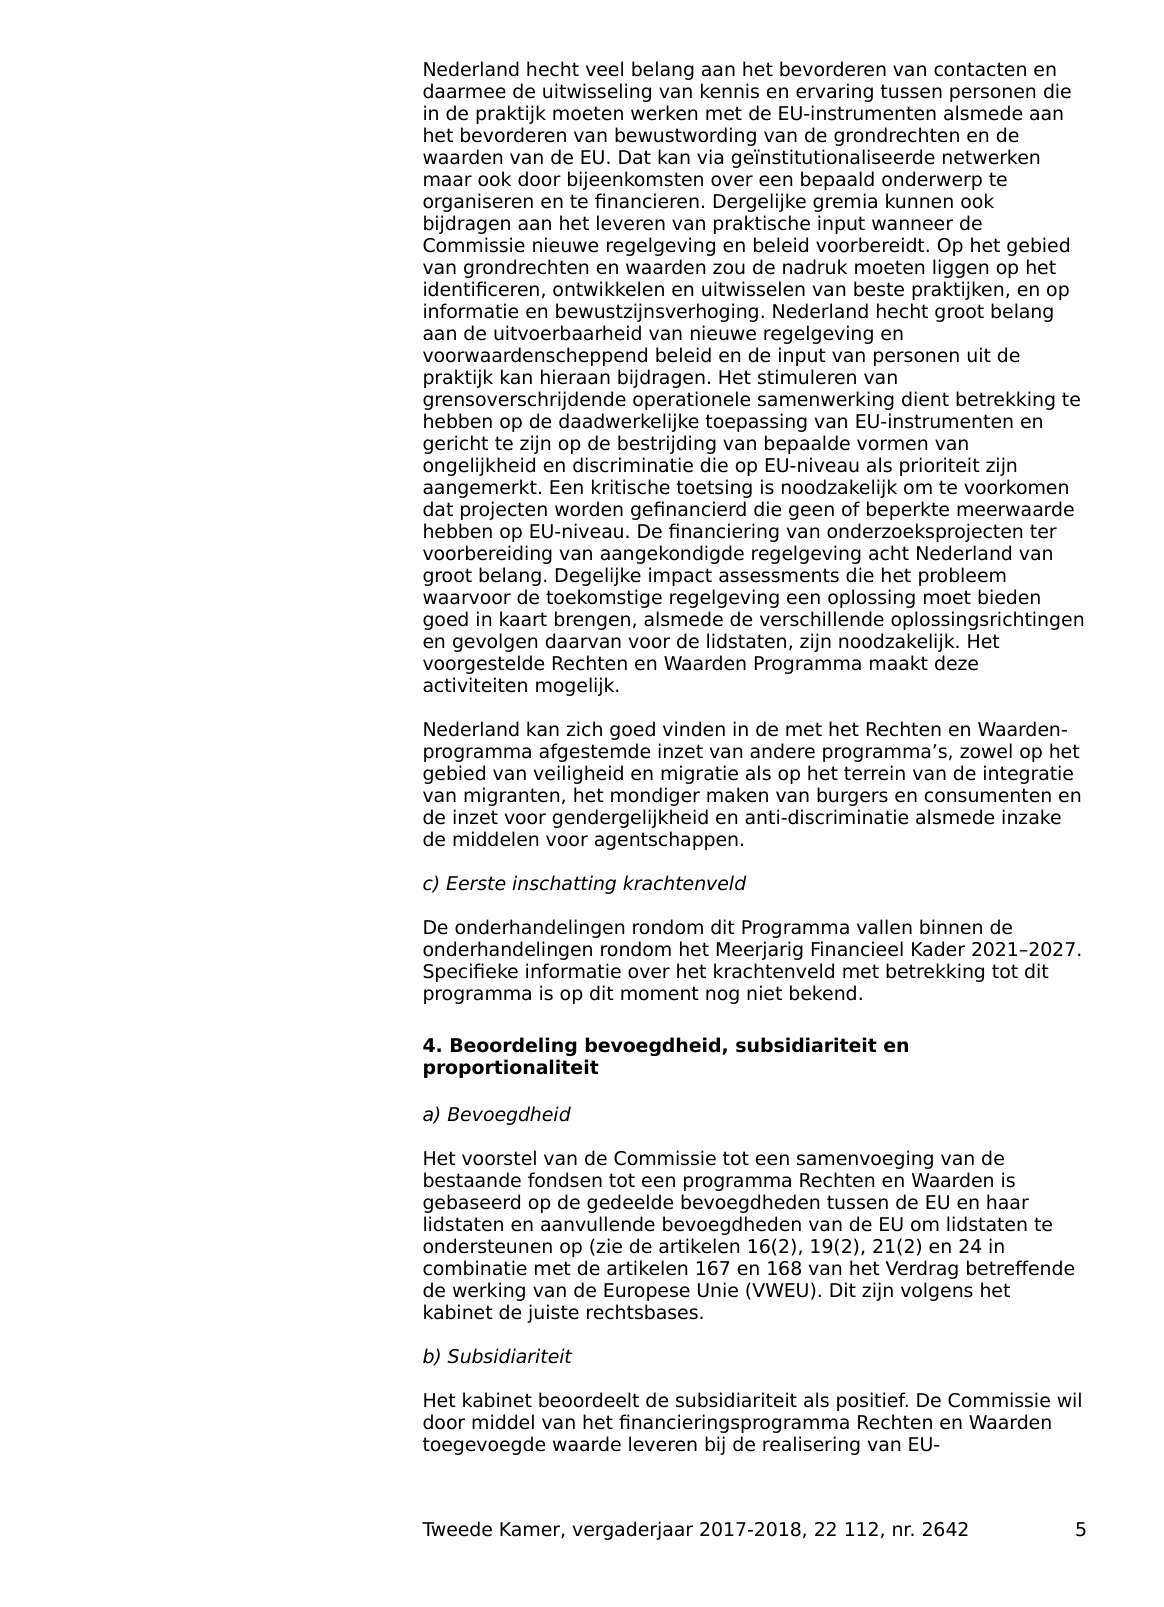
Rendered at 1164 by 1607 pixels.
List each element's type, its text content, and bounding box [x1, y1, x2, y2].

subtitle 4. Beoordeling bevoegdheid, subsidiariteit en proportionaliteit [422, 1035, 1087, 1079]
text Nederland kan zich goed vinden in de met het Rechten en Waarden-programma afgestemde inzet van andere programma’s, zowel op het gebied van veiligheid en migratie als op het terrein van de integratie van migranten, het mondiger maken van burgers en consumenten en de inzet voor gendergelijkheid en anti-discriminatie alsmede inzake de middelen voor agentschappen. [422, 719, 1087, 851]
text Nederland hecht veel belang aan het bevorderen van contacten en daarmee de uitwisseling van kennis en ervaring tussen personen die in de praktijk moeten werken met de EU-instrumenten alsmede aan het bevorderen van bewustwording van de grondrechten en de waarden van de EU. Dat kan via geïnstitutionaliseerde netwerken maar ook door bijeenkomsten over een bepaald onderwerp te organiseren en te financieren. Dergelijke gremia kunnen ook bijdragen aan het leveren van praktische input wanneer de Commissie nieuwe regelgeving en beleid voorbereidt. Op het gebied van grondrechten en waarden zou de nadruk moeten liggen op het identificeren, ontwikkelen en uitwisselen van beste praktijken, en op informatie en bewustzijnsverhoging. Nederland hecht groot belang aan de uitvoerbaarheid van nieuwe regelgeving en voorwaardenscheppend beleid en de input van personen uit de praktijk kan hieraan bijdragen. Het stimuleren van grensoverschrijdende operationele samenwerking dient betrekking te hebben op de daadwerkelijke toepassing van EU-instrumenten en gericht te zijn op de bestrijding van bepaalde vormen van ongelijkheid en discriminatie die op EU-niveau als prioriteit zijn aangemerkt. Een kritische toetsing is noodzakelijk om te voorkomen dat projecten worden gefinancierd die geen of beperkte meerwaarde hebben op EU-niveau. De financiering van onderzoeksprojecten ter voorbereiding van aangekondigde regelgeving acht Nederland van groot belang. Degelijke impact assessments die het probleem waarvoor de toekomstige regelgeving een oplossing moet bieden goed in kaart brengen, alsmede de verschillende oplossingsrichtingen en gevolgen daarvan voor de lidstaten, zijn noodzakelijk. Het voorgestelde Rechten en Waarden Programma maakt deze activiteiten mogelijk. [422, 59, 1087, 696]
subtitle c) Eerste inschatting krachtenveld [422, 873, 1087, 895]
text Het voorstel van de Commissie tot een samenvoeging van de bestaande fondsen tot een programma Rechten en Waarden is gebaseerd op de gedeelde bevoegdheden tussen de EU en haar lidstaten en aanvullende bevoegdheden van de EU om lidstaten te ondersteunen op (zie de artikelen 16(2), 19(2), 21(2) en 24 in combinatie met de artikelen 167 en 168 van het Verdrag betreffende de werking van de Europese Unie (VWEU). Dit zijn volgens het kabinet de juiste rechtsbases. [422, 1148, 1087, 1324]
subtitle b) Subsidiariteit [422, 1346, 1087, 1368]
subtitle a) Bevoegdheid [422, 1104, 1087, 1126]
text De onderhandelingen rondom dit Programma vallen binnen de onderhandelingen rondom het Meerjarig Financieel Kader 2021–2027. Specifieke informatie over het krachtenveld met betrekking tot dit programma is op dit moment nog niet bekend. [422, 917, 1087, 1005]
text Het kabinet beoordeelt de subsidiariteit als positief. De Commissie wil door middel van het financieringsprogramma Rechten en Waarden toegevoegde waarde leveren bij de realisering van EU- [422, 1390, 1087, 1456]
